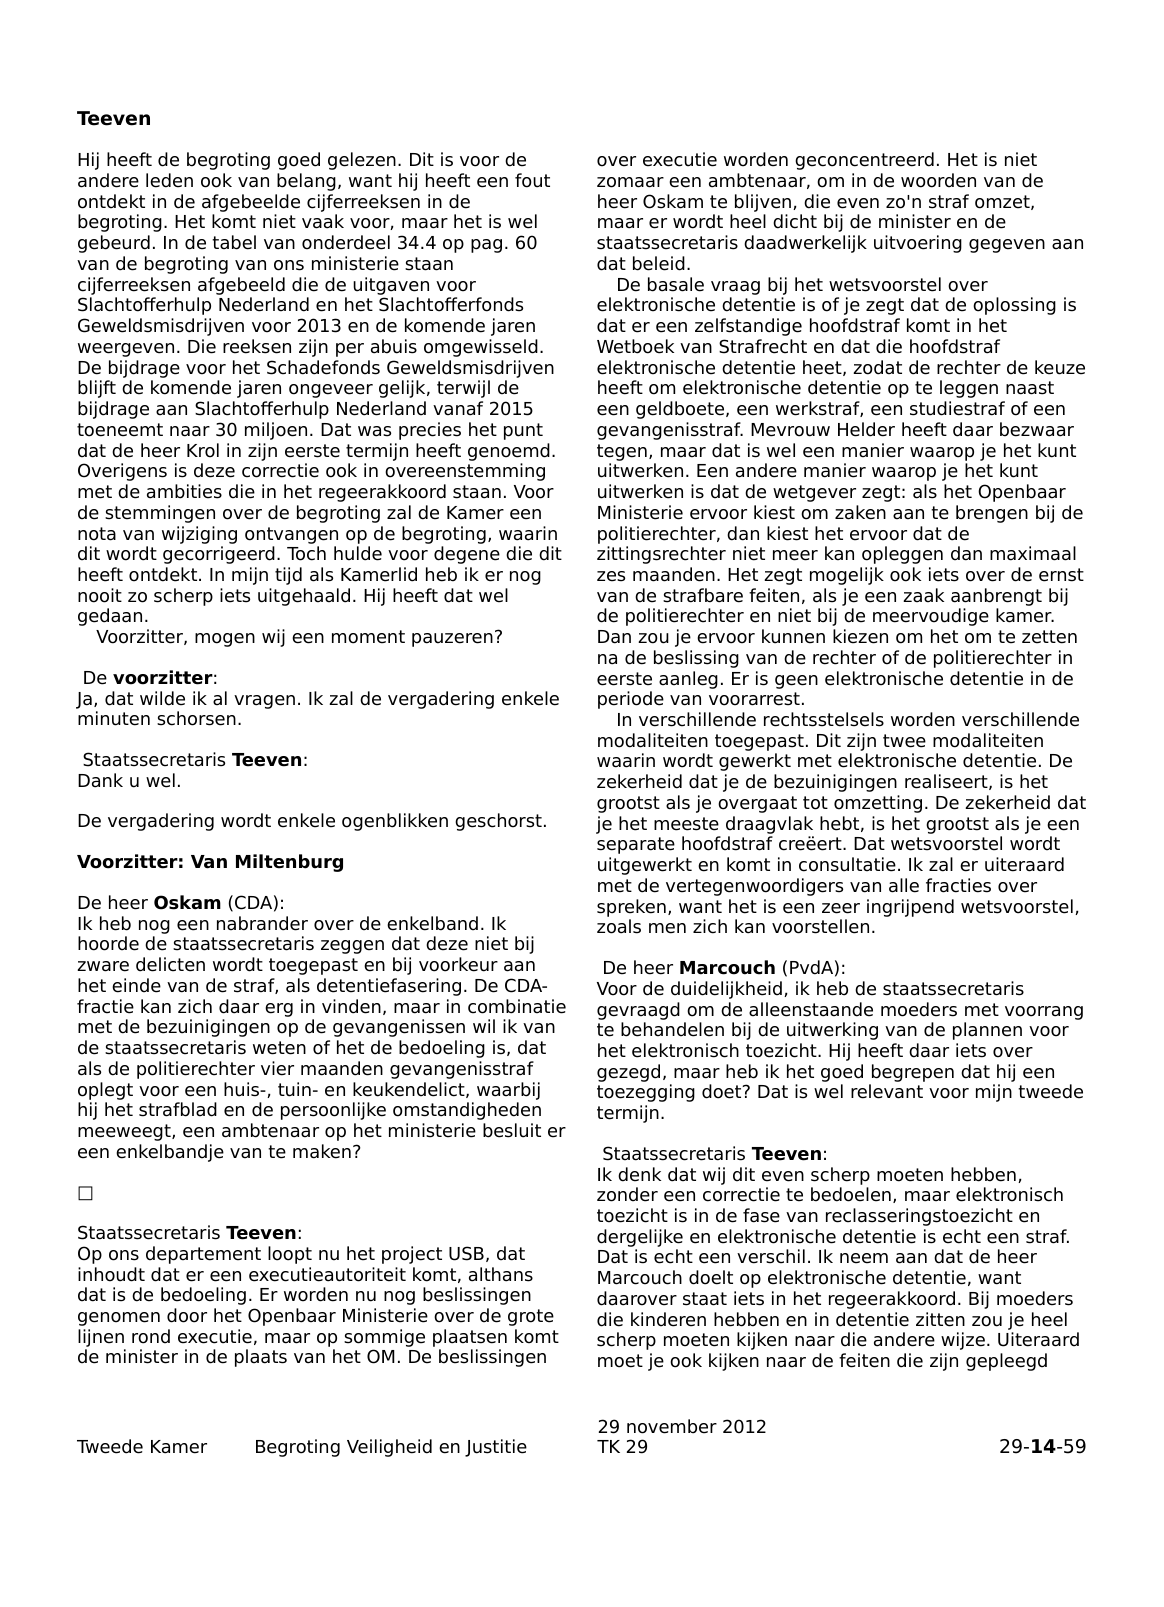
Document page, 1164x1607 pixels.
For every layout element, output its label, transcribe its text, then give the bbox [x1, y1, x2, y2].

text Ik heb nog een nabrander over de enkelband. Ik hoorde de staatssecretaris zeggen dat deze niet bij zware delicten wordt toegepast en bij voorkeur aan het einde van de straf, als detentiefasering. De CDA-fractie kan zich daar erg in vinden, maar in combinatie met de bezuinigingen op de gevangenissen wil ik van de staatssecretaris weten of het de bedoeling is, dat als de politierechter vier maanden gevangenisstraf oplegt voor een huis-, tuin- en keukendelict, waarbij hij het strafblad en de persoonlijke omstandigheden meeweegt, een ambtenaar op het ministerie besluit er een enkelbandje van te maken? [77, 913, 567, 1162]
text In verschillende rechtsstelsels worden verschillende modaliteiten toegepast. Dit zijn twee modaliteiten waarin wordt gewerkt met elektronische detentie. De zekerheid dat je de bezuinigingen realiseert, is het grootst als je overgaat tot omzetting. De zekerheid dat je het meeste draagvlak hebt, is het grootst als je een separate hoofdstraf creëert. Dat wetsvoorstel wordt uitgewerkt en komt in consultatie. Ik zal er uiteraard met de vertegenwoordigers van alle fracties over spreken, want het is een zeer ingrijpend wetsvoorstel, zoals men zich kan voorstellen. [596, 710, 1087, 938]
text Hij heeft de begroting goed gelezen. Dit is voor de andere leden ook van belang, want hij heeft een fout ontdekt in de afgebeelde cijferreeksen in de begroting. Het komt niet vaak voor, maar het is wel gebeurd. In de tabel van onderdeel 34.4 op pag. 60 van de begroting van ons ministerie staan cijferreeksen afgebeeld die de uitgaven voor Slachtofferhulp Nederland en het Slachtofferfonds Geweldsmisdrijven voor 2013 en de komende jaren weergeven. Die reeksen zijn per abuis omgewisseld. De bijdrage voor het Schadefonds Geweldsmisdrijven blijft de komende jaren ongeveer gelijk, terwijl de bijdrage aan Slachtofferhulp Nederland vanaf 2015 toeneemt naar 30 miljoen. Dat was precies het punt dat de heer Krol in zijn eerste termijn heeft genoemd. Overigens is deze correctie ook in overeenstemming met de ambities die in het regeerakkoord staan. Voor de stemmingen over de begroting zal de Kamer een nota van wijziging ontvangen op de begroting, waarin dit wordt gecorrigeerd. Toch hulde voor degene die dit heeft ontdekt. In mijn tijd als Kamerlid heb ik er nog nooit zo scherp iets uitgehaald. Hij heeft dat wel gedaan. [77, 150, 567, 627]
text Ja, dat wilde ik al vragen. Ik zal de vergadering enkele minuten schorsen. [77, 688, 567, 730]
text De basale vraag bij het wetsvoorstel over elektronische detentie is of je zegt dat de oplossing is dat er een zelfstandige hoofdstraf komt in het Wetboek van Strafrecht en dat die hoofdstraf elektronische detentie heet, zodat de rechter de keuze heeft om elektronische detentie op te leggen naast een geldboete, een werkstraf, een studiestraf of een gevangenisstraf. Mevrouw Helder heeft daar bezwaar tegen, maar dat is wel een manier waarop je het kunt uitwerken. Een andere manier waarop je het kunt uitwerken is dat de wetgever zegt: als het Openbaar Ministerie ervoor kiest om zaken aan te brengen bij de politierechter, dan kiest het ervoor dat de zittingsrechter niet meer kan opleggen dan maximaal zes maanden. Het zegt mogelijk ook iets over de ernst van de strafbare feiten, als je een zaak aanbrengt bij de politierechter en niet bij de meervoudige kamer. Dan zou je ervoor kunnen kiezen om het om te zetten na de beslissing van de rechter of de politierechter in eerste aanleg. Er is geen elektronische detentie in de periode van voorarrest. [596, 274, 1087, 710]
text Voorzitter, mogen wij een moment pauzeren? [77, 627, 567, 648]
text Staatssecretaris Teeven: [596, 1144, 1087, 1164]
text De vergadering wordt enkele ogenblikken geschorst. [77, 811, 567, 832]
text over executie worden geconcentreerd. Het is niet zomaar een ambtenaar, om in de woorden van de heer Oskam te blijven, die even zo'n straf omzet, maar er wordt heel dicht bij de minister en de staatssecretaris daadwerkelijk uitvoering gegeven aan dat beleid. [596, 150, 1087, 274]
text Voorzitter: Van Miltenburg [77, 852, 567, 873]
text Ik denk dat wij dit even scherp moeten hebben, zonder een correctie te bedoelen, maar elektronisch toezicht is in de fase van reclasseringstoezicht en dergelijke en elektronische detentie is echt een straf. Dat is echt een verschil. Ik neem aan dat de heer Marcouch doelt op elektronische detentie, want daarover staat iets in het regeerakkoord. Bij moeders die kinderen hebben en in detentie zitten zou je heel scherp moeten kijken naar die andere wijze. Uiteraard moet je ook kijken naar de feiten die zijn gepleegd [596, 1164, 1087, 1372]
text Staatssecretaris Teeven: [77, 750, 567, 771]
text De heer Oskam (CDA): [77, 893, 567, 913]
text Staatssecretaris Teeven: [77, 1223, 567, 1244]
text □ [77, 1182, 567, 1203]
text Voor de duidelijkheid, ik heb de staatssecretaris gevraagd om de alleenstaande moeders met voorrang te behandelen bij de uitwerking van de plannen voor het elektronisch toezicht. Hij heeft daar iets over gezegd, maar heb ik het goed begrepen dat hij een toezegging doet? Dat is wel relevant voor mijn tweede termijn. [596, 979, 1087, 1124]
text De voorzitter: [77, 668, 567, 688]
text Op ons departement loopt nu het project USB, dat inhoudt dat er een executieautoriteit komt, althans dat is de bedoeling. Er worden nu nog beslissingen genomen door het Openbaar Ministerie over de grote lijnen rond executie, maar op sommige plaatsen komt de minister in de plaats van het OM. De beslissingen [77, 1244, 567, 1368]
text De heer Marcouch (PvdA): [596, 958, 1087, 979]
text Dank u wel. [77, 771, 567, 791]
